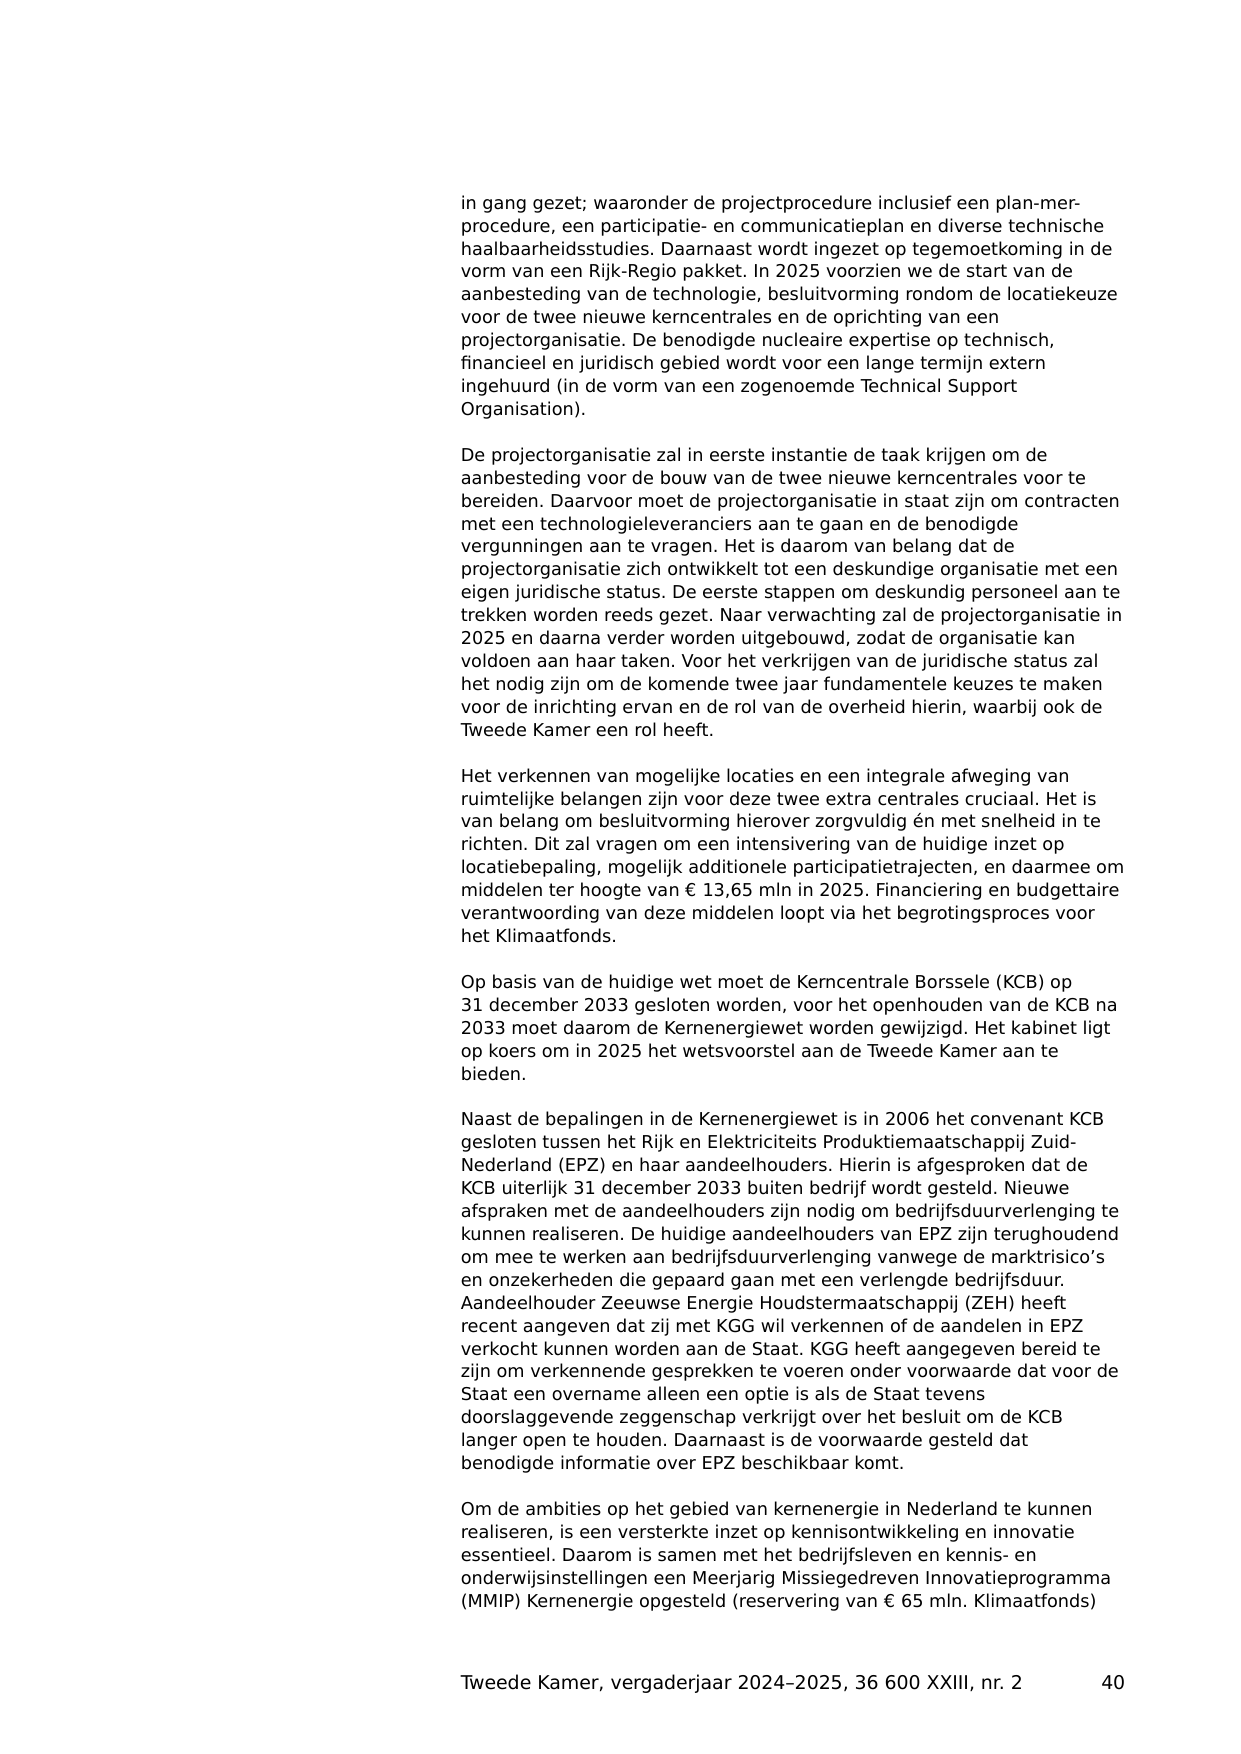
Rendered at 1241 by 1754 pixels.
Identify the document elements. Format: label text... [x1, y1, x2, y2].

text Het verkennen van mogelijke locaties en een integrale afweging van ruimtelijke belangen zijn voor deze twee extra centrales cruciaal. Het is van belang om besluitvorming hierover zorgvuldig én met snelheid in te richten. Dit zal vragen om een intensivering van de huidige inzet op locatiebepaling, mogelijk additionele participatietrajecten, en daarmee om middelen ter hoogte van € 13,65 mln in 2025. Financiering en budgettaire verantwoording van deze middelen loopt via het begrotingsproces voor het Klimaatfonds. [461, 764, 1125, 947]
text Op basis van de huidige wet moet de Kerncentrale Borssele (KCB) op 31 december 2033 gesloten worden, voor het openhouden van de KCB na 2033 moet daarom de Kernenergiewet worden gewijzigd. Het kabinet ligt op koers om in 2025 het wetsvoorstel aan de Tweede Kamer aan te bieden. [461, 970, 1125, 1084]
text Om de ambities op het gebied van kernenergie in Nederland te kunnen realiseren, is een versterkte inzet op kennisontwikkeling en innovatie essentieel. Daarom is samen met het bedrijfsleven en kennis- en onderwijsinstellingen een Meerjarig Missiegedreven Innovatieprogramma (MMIP) Kernenergie opgesteld (reservering van € 65 mln. Klimaatfonds) [461, 1497, 1125, 1612]
text De projectorganisatie zal in eerste instantie de taak krijgen om de aanbesteding voor de bouw van de twee nieuwe kerncentrales voor te bereiden. Daarvoor moet de projectorganisatie in staat zijn om contracten met een technologieleveranciers aan te gaan en de benodigde vergunningen aan te vragen. Het is daarom van belang dat de projectorganisatie zich ontwikkelt tot een deskundige organisatie met een eigen juridische status. De eerste stappen om deskundig personeel aan te trekken worden reeds gezet. Naar verwachting zal de projectorganisatie in 2025 en daarna verder worden uitgebouwd, zodat de organisatie kan voldoen aan haar taken. Voor het verkrijgen van de juridische status zal het nodig zijn om de komende twee jaar fundamentele keuzes te maken voor de inrichting ervan en de rol van de overheid hierin, waarbij ook de Tweede Kamer een rol heeft. [461, 443, 1125, 741]
text in gang gezet; waaronder de projectprocedure inclusief een plan-mer-procedure, een participatie- en communicatieplan en diverse technische haalbaarheidsstudies. Daarnaast wordt ingezet op tegemoetkoming in de vorm van een Rijk-Regio pakket. In 2025 voorzien we de start van de aanbesteding van de technologie, besluitvorming rondom de locatiekeuze voor de twee nieuwe kerncentrales en de oprichting van een projectorganisatie. De benodigde nucleaire expertise op technisch, financieel en juridisch gebied wordt voor een lange termijn extern ingehuurd (in de vorm van een zogenoemde Technical Support Organisation). [461, 191, 1125, 420]
text Naast de bepalingen in de Kernenergiewet is in 2006 het convenant KCB gesloten tussen het Rijk en Elektriciteits Produktiemaatschappij Zuid-Nederland (EPZ) en haar aandeelhouders. Hierin is afgesproken dat de KCB uiterlijk 31 december 2033 buiten bedrijf wordt gesteld. Nieuwe afspraken met de aandeelhouders zijn nodig om bedrijfsduurverlenging te kunnen realiseren. De huidige aandeelhouders van EPZ zijn terughoudend om mee te werken aan bedrijfsduurverlenging vanwege de marktrisico’s en onzekerheden die gepaard gaan met een verlengde bedrijfsduur. Aandeelhouder Zeeuwse Energie Houdstermaatschappij (ZEH) heeft recent aangeven dat zij met KGG wil verkennen of de aandelen in EPZ verkocht kunnen worden aan de Staat. KGG heeft aangegeven bereid te zijn om verkennende gesprekken te voeren onder voorwaarde dat voor de Staat een overname alleen een optie is als de Staat tevens doorslaggevende zeggenschap verkrijgt over het besluit om de KCB langer open te houden. Daarnaast is de voorwaarde gesteld dat benodigde informatie over EPZ beschikbaar komt. [461, 1107, 1125, 1474]
